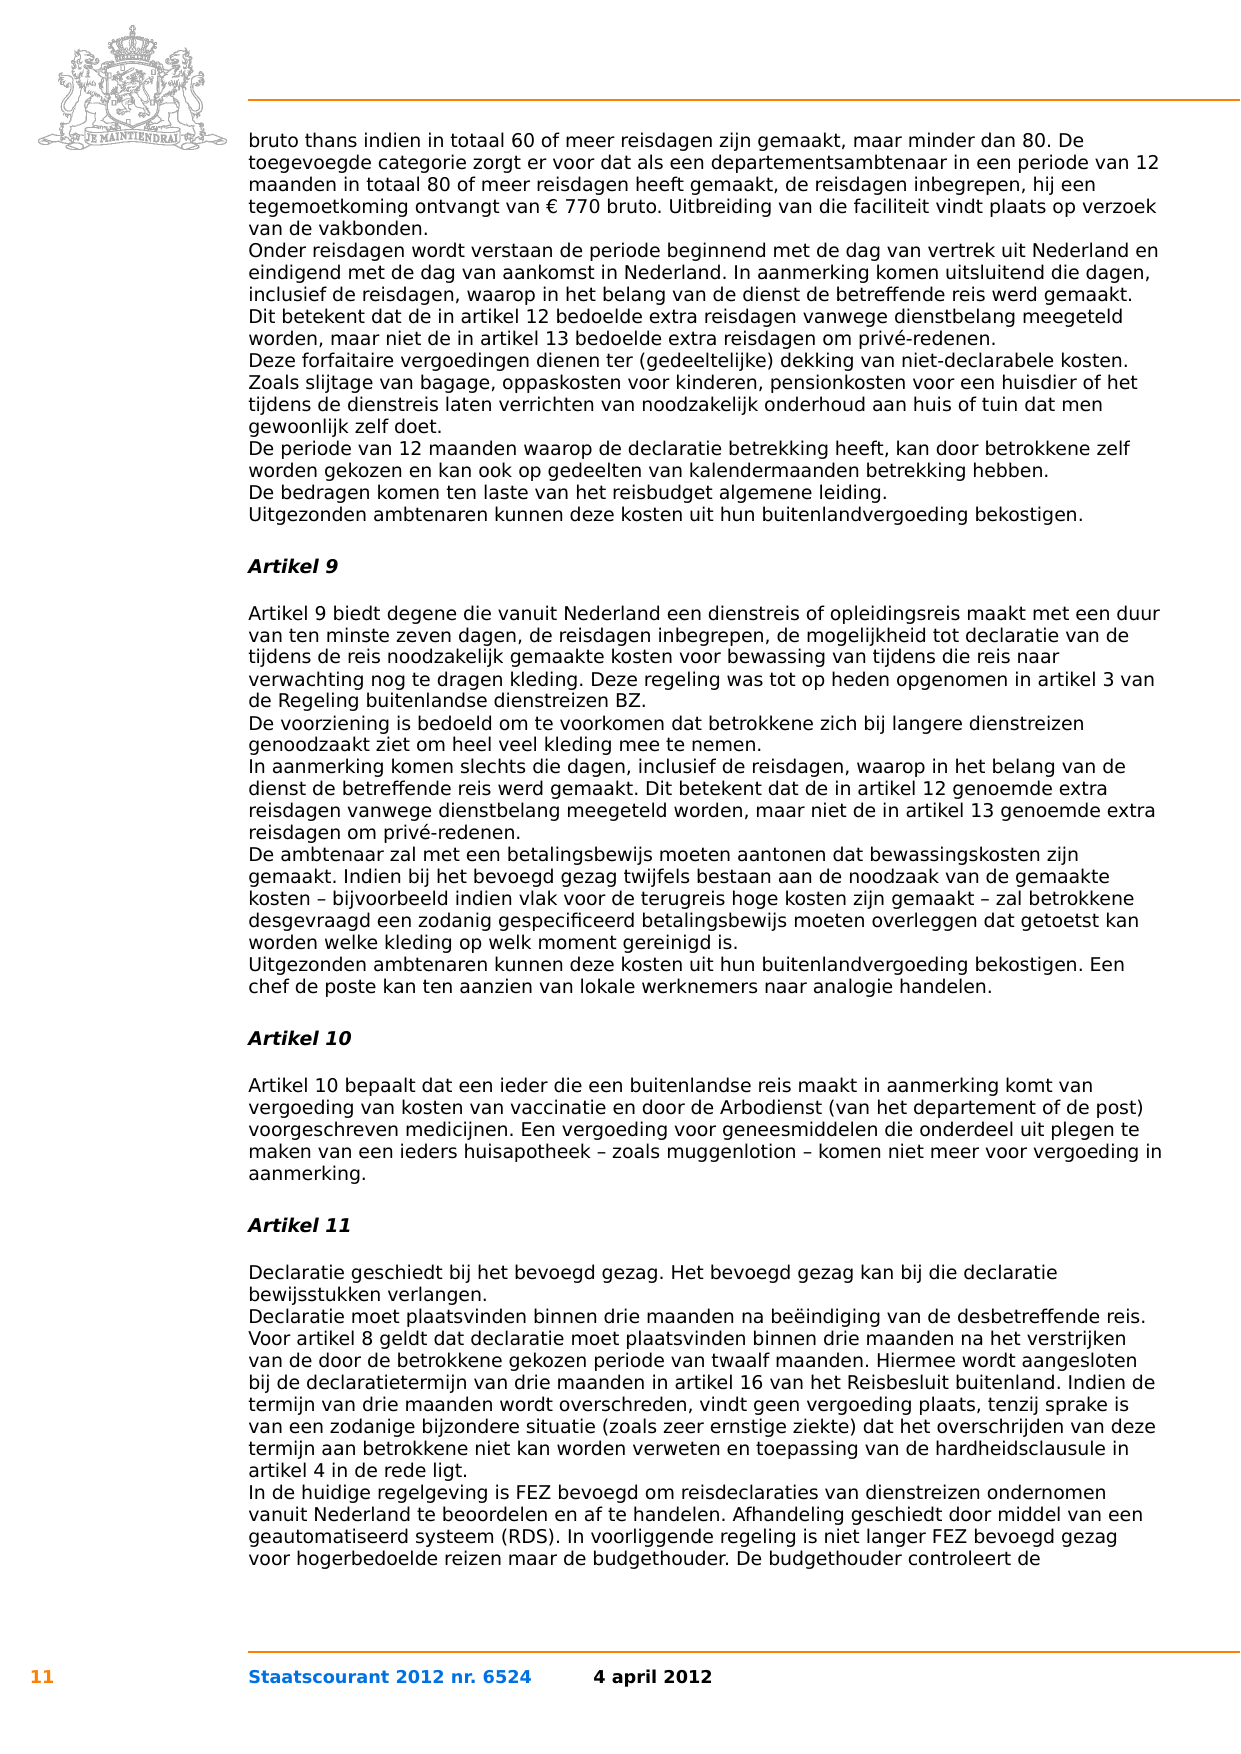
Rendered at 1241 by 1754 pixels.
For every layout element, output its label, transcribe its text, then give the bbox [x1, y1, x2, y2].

picture [38, 25, 227, 150]
text Onder reisdagen wordt verstaan de periode beginnend met de dag van vertrek uit Nederland en eindigend met de dag van aankomst in Nederland. In aanmerking komen uitsluitend die dagen, inclusief de reisdagen, waarop in het belang van de dienst de betreffende reis werd gemaakt. Dit betekent dat de in artikel 12 bedoelde extra reisdagen vanwege dienstbelang meegeteld worden, maar niet de in artikel 13 bedoelde extra reisdagen om privé-redenen. [248, 240, 1163, 350]
text De periode van 12 maanden waarop de declaratie betrekking heeft, kan door betrokkene zelf worden gekozen en kan ook op gedeelten van kalendermaanden betrekking hebben. [248, 438, 1163, 482]
text Artikel 9 biedt degene die vanuit Nederland een dienstreis of opleidingsreis maakt met een duur van ten minste zeven dagen, de reisdagen inbegrepen, de mogelijkheid tot declaratie van de tijdens de reis noodzakelijk gemaakte kosten voor bewassing van tijdens die reis naar verwachting nog te dragen kleding. Deze regeling was tot op heden opgenomen in artikel 3 van de Regeling buitenlandse dienstreizen BZ. [248, 602, 1163, 712]
text De voorziening is bedoeld om te voorkomen dat betrokkene zich bij langere dienstreizen genoodzaakt ziet om heel veel kleding mee te nemen. [248, 712, 1163, 756]
text Uitgezonden ambtenaren kunnen deze kosten uit hun buitenlandvergoeding bekostigen. Een chef de poste kan ten aanzien van lokale werknemers naar analogie handelen. [248, 954, 1163, 998]
text In aanmerking komen slechts die dagen, inclusief de reisdagen, waarop in het belang van de dienst de betreffende reis werd gemaakt. Dit betekent dat de in artikel 12 genoemde extra reisdagen vanwege dienstbelang meegeteld worden, maar niet de in artikel 13 genoemde extra reisdagen om privé-redenen. [248, 756, 1163, 844]
text Artikel 10 bepaalt dat een ieder die een buitenlandse reis maakt in aanmerking komt van vergoeding van kosten van vaccinatie en door de Arbodienst (van het departement of de post) voorgeschreven medicijnen. Een vergoeding voor geneesmiddelen die onderdeel uit plegen te maken van een ieders huisapotheek – zoals muggenlotion – komen niet meer voor vergoeding in aanmerking. [248, 1075, 1163, 1185]
text Declaratie geschiedt bij het bevoegd gezag. Het bevoegd gezag kan bij die declaratie bewijsstukken verlangen. [248, 1262, 1163, 1306]
text bruto thans indien in totaal 60 of meer reisdagen zijn gemaakt, maar minder dan 80. De toegevoegde categorie zorgt er voor dat als een departementsambtenaar in een periode van 12 maanden in totaal 80 of meer reisdagen heeft gemaakt, de reisdagen inbegrepen, hij een tegemoetkoming ontvangt van € 770 bruto. Uitbreiding van die faciliteit vindt plaats op verzoek van de vakbonden. [248, 130, 1163, 240]
subtitle Artikel 11 [248, 1215, 1163, 1237]
text De bedragen komen ten laste van het reisbudget algemene leiding. [248, 482, 1163, 503]
subtitle Artikel 10 [248, 1028, 1163, 1050]
subtitle Artikel 9 [248, 556, 1163, 577]
text De ambtenaar zal met een betalingsbewijs moeten aantonen dat bewassingskosten zijn gemaakt. Indien bij het bevoegd gezag twijfels bestaan aan de noodzaak van de gemaakte kosten – bijvoorbeeld indien vlak voor de terugreis hoge kosten zijn gemaakt – zal betrokkene desgevraagd een zodanig gespecificeerd betalingsbewijs moeten overleggen dat getoetst kan worden welke kleding op welk moment gereinigd is. [248, 844, 1163, 954]
text In de huidige regelgeving is FEZ bevoegd om reisdeclaraties van dienstreizen ondernomen vanuit Nederland te beoordelen en af te handelen. Afhandeling geschiedt door middel van een geautomatiseerd systeem (RDS). In voorliggende regeling is niet langer FEZ bevoegd gezag voor hogerbedoelde reizen maar de budgethouder. De budgethouder controleert de [248, 1482, 1163, 1570]
text Deze forfaitaire vergoedingen dienen ter (gedeeltelijke) dekking van niet-declarabele kosten. Zoals slijtage van bagage, oppaskosten voor kinderen, pensionkosten voor een huisdier of het tijdens de dienstreis laten verrichten van noodzakelijk onderhoud aan huis of tuin dat men gewoonlijk zelf doet. [248, 350, 1163, 438]
text Uitgezonden ambtenaren kunnen deze kosten uit hun buitenlandvergoeding bekostigen. [248, 503, 1163, 526]
text Declaratie moet plaatsvinden binnen drie maanden na beëindiging van de desbetreffende reis. Voor artikel 8 geldt dat declaratie moet plaatsvinden binnen drie maanden na het verstrijken van de door de betrokkene gekozen periode van twaalf maanden. Hiermee wordt aangesloten bij de declaratietermijn van drie maanden in artikel 16 van het Reisbesluit buitenland. Indien de termijn van drie maanden wordt overschreden, vindt geen vergoeding plaats, tenzij sprake is van een zodanige bijzondere situatie (zoals zeer ernstige ziekte) dat het overschrijden van deze termijn aan betrokkene niet kan worden verweten en toepassing van de hardheidsclausule in artikel 4 in de rede ligt. [248, 1306, 1163, 1482]
